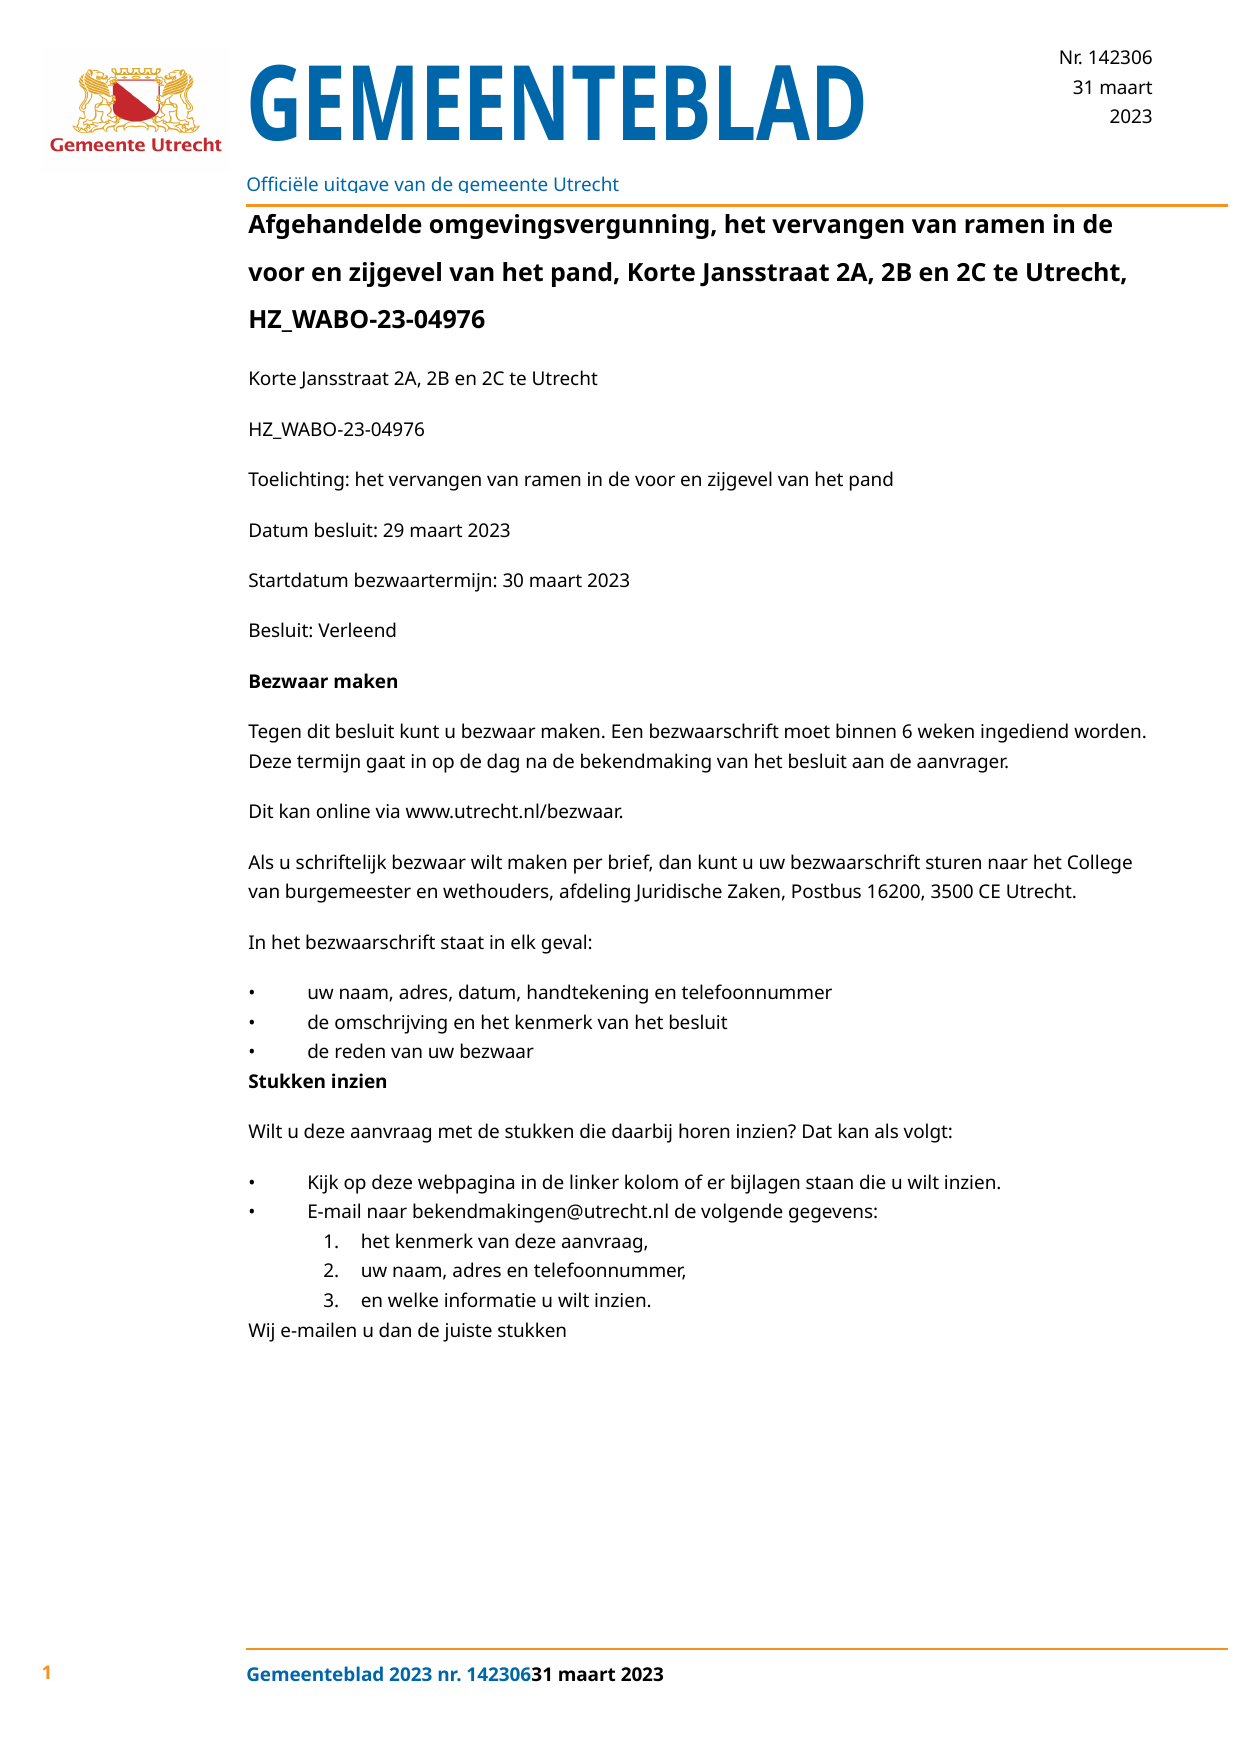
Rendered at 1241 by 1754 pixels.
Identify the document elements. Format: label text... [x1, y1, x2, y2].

text Dit kan online via www.utrecht.nl/bezwaar. [248, 798, 1152, 824]
picture [41, 47, 231, 172]
list de reden van uw bezwaar [248, 1038, 1152, 1064]
text Afgehandelde omgevingsvergunning, het vervangen van ramen in de voor en zijgevel van het pand, Korte Jansstraat 2A, 2B en 2C te Utrecht, HZ_WABO-23-04976 [248, 207, 1152, 336]
list de omschrijving en het kenmerk van het besluit [248, 1009, 1152, 1034]
text Startdatum bezwaartermijn: 30 maart 2023 [248, 567, 1152, 593]
list Kijk op deze webpagina in de linker kolom of er bijlagen staan die u wilt inzien. [248, 1169, 1152, 1194]
text HZ_WABO-23-04976 [248, 416, 1152, 442]
text Wij e-mailen u dan de juiste stukken [248, 1317, 1152, 1342]
text Toelichting: het vervangen van ramen in de voor en zijgevel van het pand [248, 466, 1152, 492]
text Als u schriftelijk bezwaar wilt maken per brief, dan kunt u uw bezwaarschrift sturen naar het College van burgemeester en wethouders, afdeling Juridische Zaken, Postbus 16200, 3500 CE Utrecht. [248, 849, 1152, 904]
text Stukken inzien [248, 1068, 1152, 1094]
list en welke informatie u wilt inzien. [323, 1287, 1152, 1313]
text In het bezwaarschrift staat in elk geval: [248, 929, 1152, 954]
text Bezwaar maken [248, 668, 1152, 694]
list uw naam, adres, datum, handtekening en telefoonnummer [248, 979, 1152, 1005]
text Korte Jansstraat 2A, 2B en 2C te Utrecht [248, 366, 1152, 391]
list uw naam, adres en telefoonnummer, [323, 1258, 1152, 1283]
text Wilt u deze aanvraag met de stukken die daarbij horen inzien? Dat kan als volgt: [248, 1118, 1152, 1144]
text Tegen dit besluit kunt u bezwaar maken. Een bezwaarschrift moet binnen 6 weken ingediend worden. Deze termijn gaat in op de dag na de bekendmaking van het besluit aan de aanvrager. [248, 718, 1152, 774]
list het kenmerk van deze aanvraag, [323, 1228, 1152, 1254]
list E-mail naar bekendmakingen@utrecht.nl de volgende gegevens: [248, 1198, 1152, 1224]
text Besluit: Verleend [248, 618, 1152, 643]
text Datum besluit: 29 maart 2023 [248, 517, 1152, 542]
